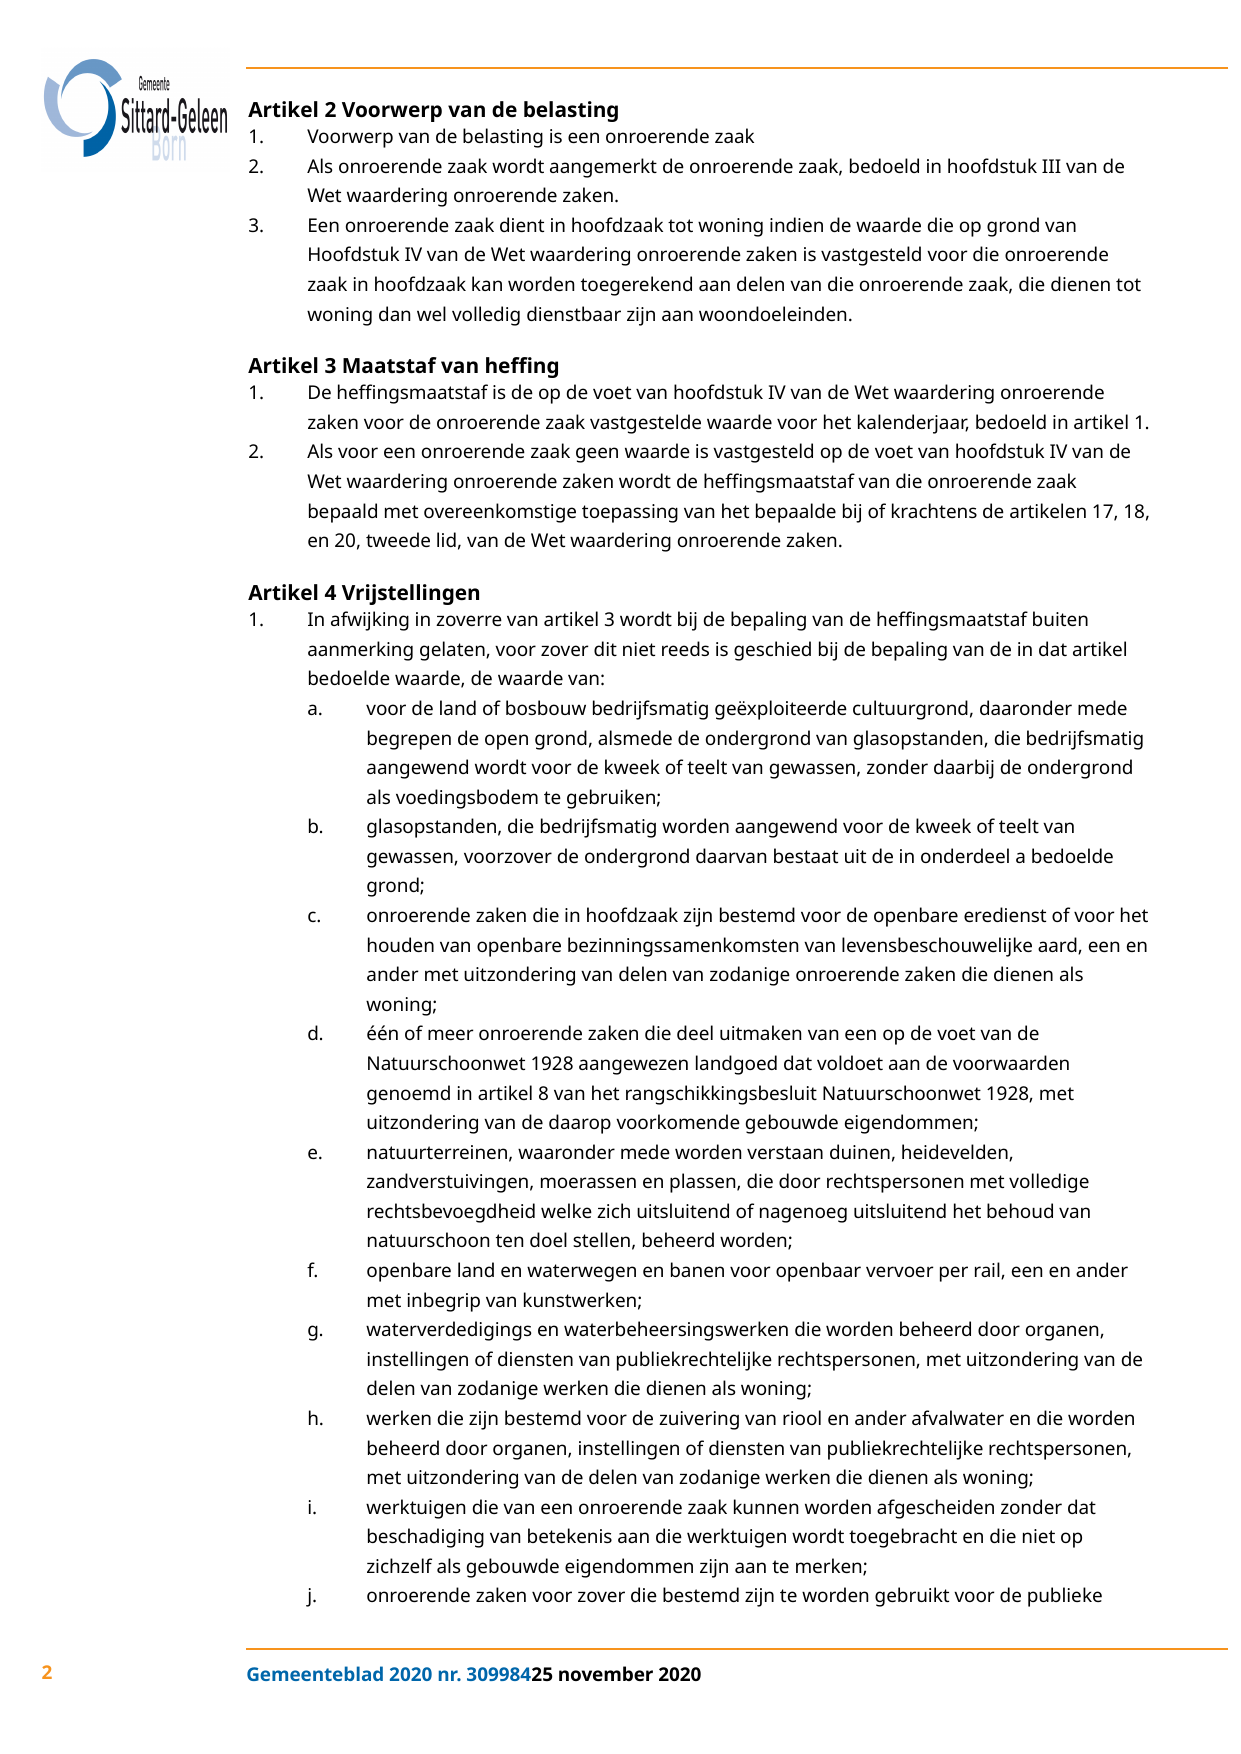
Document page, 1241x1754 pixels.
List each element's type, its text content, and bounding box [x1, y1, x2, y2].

picture [41, 47, 231, 172]
text Artikel 2 Voorwerp van de belasting [248, 95, 1152, 123]
list glasopstanden, die bedrijfsmatig worden aangewend voor de kweek of teelt van gewassen, voorzover de ondergrond daarvan bestaat uit de in onderdeel a bedoelde grond; [307, 813, 1152, 898]
list Als onroerende zaak wordt aangemerkt de onroerende zaak, bedoeld in hoofdstuk III van de Wet waardering onroerende zaken. [248, 153, 1152, 208]
list Een onroerende zaak dient in hoofdzaak tot woning indien de waarde die op grond van Hoofdstuk IV van de Wet waardering onroerende zaken is vastgesteld voor die onroerende zaak in hoofdzaak kan worden toegerekend aan delen van die onroerende zaak, die dienen tot woning dan wel volledig dienstbaar zijn aan woondoeleinden. [248, 212, 1152, 326]
list openbare land en waterwegen en banen voor openbaar vervoer per rail, een en ander met inbegrip van kunstwerken; [307, 1257, 1152, 1312]
list Voorwerp van de belasting is een onroerende zaak [248, 123, 1152, 149]
list onroerende zaken die in hoofdzaak zijn bestemd voor de openbare eredienst of voor het houden van openbare bezinningssamenkomsten van levensbeschouwelijke aard, een en ander met uitzondering van delen van zodanige onroerende zaken die dienen als woning; [307, 902, 1152, 1017]
list waterverdedigings en waterbeheersingswerken die worden beheerd door organen, instellingen of diensten van publiekrechtelijke rechtspersonen, met uitzondering van de delen van zodanige werken die dienen als woning; [307, 1316, 1152, 1401]
list natuurterreinen, waaronder mede worden verstaan duinen, heidevelden, zandverstuivingen, moerassen en plassen, die door rechtspersonen met volledige rechtsbevoegdheid welke zich uitsluitend of nagenoeg uitsluitend het behoud van natuurschoon ten doel stellen, beheerd worden; [307, 1139, 1152, 1253]
list De heffingsmaatstaf is de op de voet van hoofdstuk IV van de Wet waardering onroerende zaken voor de onroerende zaak vastgestelde waarde voor het kalenderjaar, bedoeld in artikel 1. [248, 379, 1152, 435]
list Als voor een onroerende zaak geen waarde is vastgesteld op de voet van hoofdstuk IV van de Wet waardering onroerende zaken wordt de heffingsmaatstaf van die onroerende zaak bepaald met overeenkomstige toepassing van het bepaalde bij of krachtens de artikelen 17, 18, en 20, tweede lid, van de Wet waardering onroerende zaken. [248, 439, 1152, 553]
list één of meer onroerende zaken die deel uitmaken van een op de voet van de Natuurschoonwet 1928 aangewezen landgoed dat voldoet aan de voorwaarden genoemd in artikel 8 van het rangschikkingsbesluit Natuurschoonwet 1928, met uitzondering van de daarop voorkomende gebouwde eigendommen; [307, 1021, 1152, 1135]
list In afwijking in zoverre van artikel 3 wordt bij de bepaling van de heffingsmaatstaf buiten aanmerking gelaten, voor zover dit niet reeds is geschied bij de bepaling van de in dat artikel bedoelde waarde, de waarde van: [248, 606, 1152, 691]
list werktuigen die van een onroerende zaak kunnen worden afgescheiden zonder dat beschadiging van betekenis aan die werktuigen wordt toegebracht en die niet op zichzelf als gebouwde eigendommen zijn aan te merken; [307, 1494, 1152, 1579]
list onroerende zaken voor zover die bestemd zijn te worden gebruikt voor de publieke [307, 1583, 1152, 1608]
list werken die zijn bestemd voor de zuivering van riool en ander afvalwater en die worden beheerd door organen, instellingen of diensten van publiekrechtelijke rechtspersonen, met uitzondering van de delen van zodanige werken die dienen als woning; [307, 1405, 1152, 1490]
text Artikel 3 Maatstaf van heffing [248, 351, 1152, 379]
text Artikel 4 Vrijstellingen [248, 578, 1152, 606]
list voor de land of bosbouw bedrijfsmatig geëxploiteerde cultuurgrond, daaronder mede begrepen de open grond, alsmede de ondergrond van glasopstanden, die bedrijfsmatig aangewend wordt voor de kweek of teelt van gewassen, zonder daarbij de ondergrond als voedingsbodem te gebruiken; [307, 695, 1152, 809]
